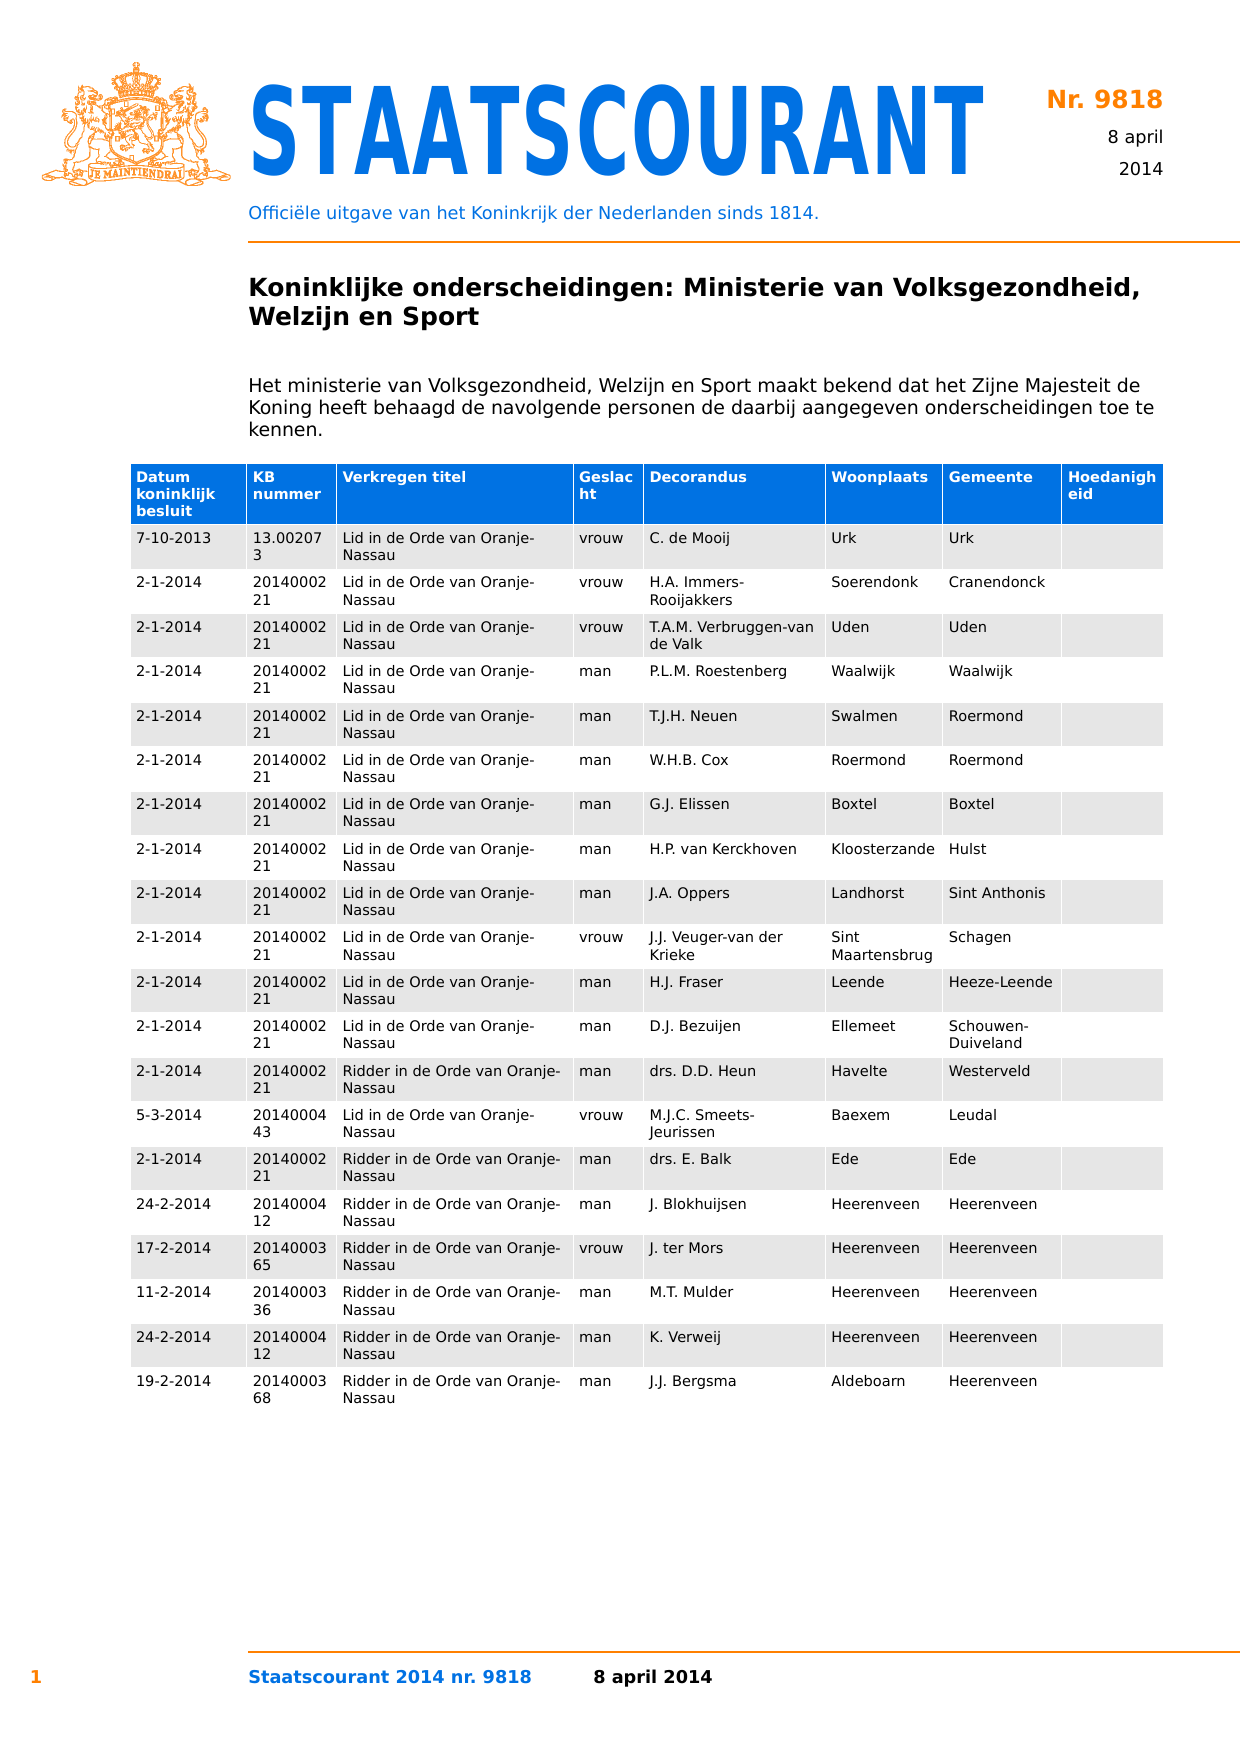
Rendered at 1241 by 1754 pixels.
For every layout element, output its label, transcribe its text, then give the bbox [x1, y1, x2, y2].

table_cell M.T. Mulder [644, 1280, 825, 1323]
table_cell 2-1-2014 [131, 880, 246, 924]
table_cell 2-1-2014 [131, 969, 246, 1012]
table_cell [1062, 747, 1163, 791]
table_cell vrouw [574, 614, 643, 657]
table_cell Sint Anthonis [943, 880, 1061, 924]
table_cell man [574, 836, 643, 879]
table_cell 2-1-2014 [131, 1058, 246, 1101]
table_header Nr. 9818 [998, 62, 1240, 121]
table_cell Ridder in de Orde van Oranje-Nassau [337, 1324, 573, 1367]
table_cell [1062, 925, 1163, 968]
table_header [25, 62, 248, 241]
table_cell man [574, 1147, 643, 1190]
table_cell vrouw [574, 525, 643, 569]
table_cell Kloosterzande [826, 836, 942, 879]
table_cell 2014 [998, 153, 1240, 203]
table_cell Ridder in de Orde van Oranje-Nassau [337, 1280, 573, 1323]
table_cell 2-1-2014 [131, 1147, 246, 1190]
table_cell J. Blokhuijsen [644, 1191, 825, 1234]
table_cell Boxtel [826, 792, 942, 835]
table_cell 2014000221 [247, 792, 336, 835]
table_cell 2014000221 [247, 703, 336, 746]
table_cell man [574, 703, 643, 746]
table_cell 13.002073 [247, 525, 336, 569]
table_cell man [574, 1191, 643, 1234]
table_cell 19-2-2014 [131, 1369, 246, 1412]
text Het ministerie van Volksgezondheid, Welzijn en Sport maakt bekend dat het Zijne Majesteit de Koning heeft behaagd de navolgende personen de daarbij aangegeven onderscheidingen toe te kennen. [248, 375, 1163, 441]
table_cell [1062, 525, 1163, 569]
table_cell 24-2-2014 [131, 1324, 246, 1367]
table_cell Ellemeet [826, 1014, 942, 1057]
table_cell 2-1-2014 [131, 1014, 246, 1057]
table_cell vrouw [574, 1102, 643, 1146]
table_cell 2014000412 [247, 1191, 336, 1234]
table_cell Lid in de Orde van Oranje-Nassau [337, 659, 573, 702]
table_cell 7-10-2013 [131, 525, 246, 569]
table_cell 2014000412 [247, 1324, 336, 1367]
table_cell Heerenveen [826, 1235, 942, 1279]
table_header Verkregen titel [337, 464, 573, 524]
table_cell 2014000368 [247, 1369, 336, 1412]
table_cell Lid in de Orde van Oranje-Nassau [337, 880, 573, 924]
table_cell 2-1-2014 [131, 836, 246, 879]
table_cell [1062, 659, 1163, 702]
table_cell 2-1-2014 [131, 659, 246, 702]
table_header KB nummer [247, 464, 336, 524]
table_cell Lid in de Orde van Oranje-Nassau [337, 1102, 573, 1146]
table_cell Swalmen [826, 703, 942, 746]
table_cell 2014000221 [247, 1147, 336, 1190]
table_cell [1062, 614, 1163, 657]
table_cell 2-1-2014 [131, 614, 246, 657]
table_cell [1062, 1191, 1163, 1234]
table_cell Boxtel [943, 792, 1061, 835]
table_cell 2014000221 [247, 969, 336, 1012]
table_cell Urk [826, 525, 942, 569]
table_cell drs. E. Balk [644, 1147, 825, 1190]
table_header Geslacht [574, 464, 643, 524]
table_cell 2014000336 [247, 1280, 336, 1323]
subtitle Koninklijke onderscheidingen: Ministerie van Volksgezondheid, Welzijn en Sport [248, 273, 1163, 331]
picture [41, 62, 231, 186]
table_cell 2-1-2014 [131, 792, 246, 835]
table_cell Ridder in de Orde van Oranje-Nassau [337, 1147, 573, 1190]
table_cell [1062, 1058, 1163, 1101]
table_cell Heerenveen [943, 1235, 1061, 1279]
table_cell [1062, 1324, 1163, 1367]
table_cell drs. D.D. Heun [644, 1058, 825, 1101]
table_cell Heerenveen [826, 1191, 942, 1234]
table_cell Lid in de Orde van Oranje-Nassau [337, 925, 573, 968]
table_cell [1062, 1102, 1163, 1146]
table_cell Roermond [826, 747, 942, 791]
table_cell Heerenveen [826, 1324, 942, 1367]
table_cell J.J. Bergsma [644, 1369, 825, 1412]
table_cell Lid in de Orde van Oranje-Nassau [337, 747, 573, 791]
table_cell Uden [826, 614, 942, 657]
table_cell vrouw [574, 1235, 643, 1279]
table_cell Officiële uitgave van het Koninkrijk der Nederlanden sinds 1814. [248, 203, 1240, 241]
table_cell 2014000221 [247, 747, 336, 791]
table_cell Ridder in de Orde van Oranje-Nassau [337, 1369, 573, 1412]
table_cell man [574, 1324, 643, 1367]
table_cell [1062, 570, 1163, 613]
table_cell Lid in de Orde van Oranje-Nassau [337, 792, 573, 835]
table_cell Waalwijk [826, 659, 942, 702]
table_cell man [574, 1280, 643, 1323]
table_cell [1062, 1369, 1163, 1412]
table_cell [1062, 880, 1163, 924]
table_cell Cranendonck [943, 570, 1061, 613]
table_header Gemeente [943, 464, 1061, 524]
table_cell H.J. Fraser [644, 969, 825, 1012]
table_cell Uden [943, 614, 1061, 657]
table_cell T.A.M. Verbruggen-van de Valk [644, 614, 825, 657]
table_cell Lid in de Orde van Oranje-Nassau [337, 836, 573, 879]
table_cell C. de Mooij [644, 525, 825, 569]
table_cell Lid in de Orde van Oranje-Nassau [337, 1014, 573, 1057]
table_cell M.J.C. Smeets-Jeurissen [644, 1102, 825, 1146]
table_cell Lid in de Orde van Oranje-Nassau [337, 525, 573, 569]
table_cell Heerenveen [943, 1191, 1061, 1234]
table_cell 24-2-2014 [131, 1191, 246, 1234]
table_cell 11-2-2014 [131, 1280, 246, 1323]
table_header Hoedanigheid [1062, 464, 1163, 524]
table_cell Leudal [943, 1102, 1061, 1146]
table_cell Hulst [943, 836, 1061, 879]
table_cell Lid in de Orde van Oranje-Nassau [337, 969, 573, 1012]
table_cell Havelte [826, 1058, 942, 1101]
table_cell vrouw [574, 570, 643, 613]
table_header STAATSCOURANT [248, 62, 998, 203]
table_cell Schouwen-Duiveland [943, 1014, 1061, 1057]
table_cell 2-1-2014 [131, 747, 246, 791]
table_cell J.J. Veuger-van der Krieke [644, 925, 825, 968]
table_cell K. Verweij [644, 1324, 825, 1367]
table_cell [1062, 1280, 1163, 1323]
table_cell 5-3-2014 [131, 1102, 246, 1146]
table_cell 2014000221 [247, 614, 336, 657]
table_cell [1062, 1014, 1163, 1057]
table_cell G.J. Elissen [644, 792, 825, 835]
table_cell man [574, 1369, 643, 1412]
table_cell W.H.B. Cox [644, 747, 825, 791]
table_cell Ede [826, 1147, 942, 1190]
table_cell H.A. Immers-Rooijakkers [644, 570, 825, 613]
table_cell H.P. van Kerckhoven [644, 836, 825, 879]
table_cell Leende [826, 969, 942, 1012]
table_cell 2-1-2014 [131, 925, 246, 968]
table_cell Heeze-Leende [943, 969, 1061, 1012]
table_cell T.J.H. Neuen [644, 703, 825, 746]
table_cell [1062, 1235, 1163, 1279]
table_cell man [574, 1058, 643, 1101]
table_cell J. ter Mors [644, 1235, 825, 1279]
table_cell 2-1-2014 [131, 703, 246, 746]
table_cell Ridder in de Orde van Oranje-Nassau [337, 1235, 573, 1279]
table_cell 2014000221 [247, 659, 336, 702]
table_cell Aldeboarn [826, 1369, 942, 1412]
table_cell Westerveld [943, 1058, 1061, 1101]
table_cell 2014000221 [247, 1014, 336, 1057]
table_cell 2014000365 [247, 1235, 336, 1279]
table_cell Schagen [943, 925, 1061, 968]
table_cell Ridder in de Orde van Oranje-Nassau [337, 1058, 573, 1101]
table_cell 2014000221 [247, 836, 336, 879]
table_cell 2014000221 [247, 925, 336, 968]
table_cell Ede [943, 1147, 1061, 1190]
table_cell man [574, 1014, 643, 1057]
table_cell 17-2-2014 [131, 1235, 246, 1279]
table_cell man [574, 880, 643, 924]
table_cell D.J. Bezuijen [644, 1014, 825, 1057]
table_header Datum koninklijk besluit [131, 464, 246, 524]
table_cell [1062, 703, 1163, 746]
table_cell Lid in de Orde van Oranje-Nassau [337, 703, 573, 746]
table_header Woonplaats [826, 464, 942, 524]
table_cell 2-1-2014 [131, 570, 246, 613]
table_cell Roermond [943, 703, 1061, 746]
table_cell Heerenveen [826, 1280, 942, 1323]
table_cell Heerenveen [943, 1324, 1061, 1367]
table_cell P.L.M. Roestenberg [644, 659, 825, 702]
table_cell 2014000221 [247, 570, 336, 613]
table_cell 2014000221 [247, 880, 336, 924]
table_cell Heerenveen [943, 1280, 1061, 1323]
table_cell [1062, 836, 1163, 879]
table_cell [1062, 792, 1163, 835]
table_cell Heerenveen [943, 1369, 1061, 1412]
table_cell Ridder in de Orde van Oranje-Nassau [337, 1191, 573, 1234]
table_cell man [574, 747, 643, 791]
table_cell Waalwijk [943, 659, 1061, 702]
table_cell 2014000221 [247, 1058, 336, 1101]
table_cell Lid in de Orde van Oranje-Nassau [337, 570, 573, 613]
table_cell Soerendonk [826, 570, 942, 613]
table_cell J.A. Oppers [644, 880, 825, 924]
table_cell [1062, 969, 1163, 1012]
table_cell 8 april [998, 121, 1240, 153]
table_cell vrouw [574, 925, 643, 968]
table_cell 2014000443 [247, 1102, 336, 1146]
table_cell man [574, 969, 643, 1012]
table_cell Urk [943, 525, 1061, 569]
table_cell Landhorst [826, 880, 942, 924]
table_header Decorandus [644, 464, 825, 524]
table_cell Baexem [826, 1102, 942, 1146]
table_cell Lid in de Orde van Oranje-Nassau [337, 614, 573, 657]
table_cell [1062, 1147, 1163, 1190]
table_cell Roermond [943, 747, 1061, 791]
table_cell man [574, 792, 643, 835]
table_cell Sint Maartensbrug [826, 925, 942, 968]
table_cell man [574, 659, 643, 702]
